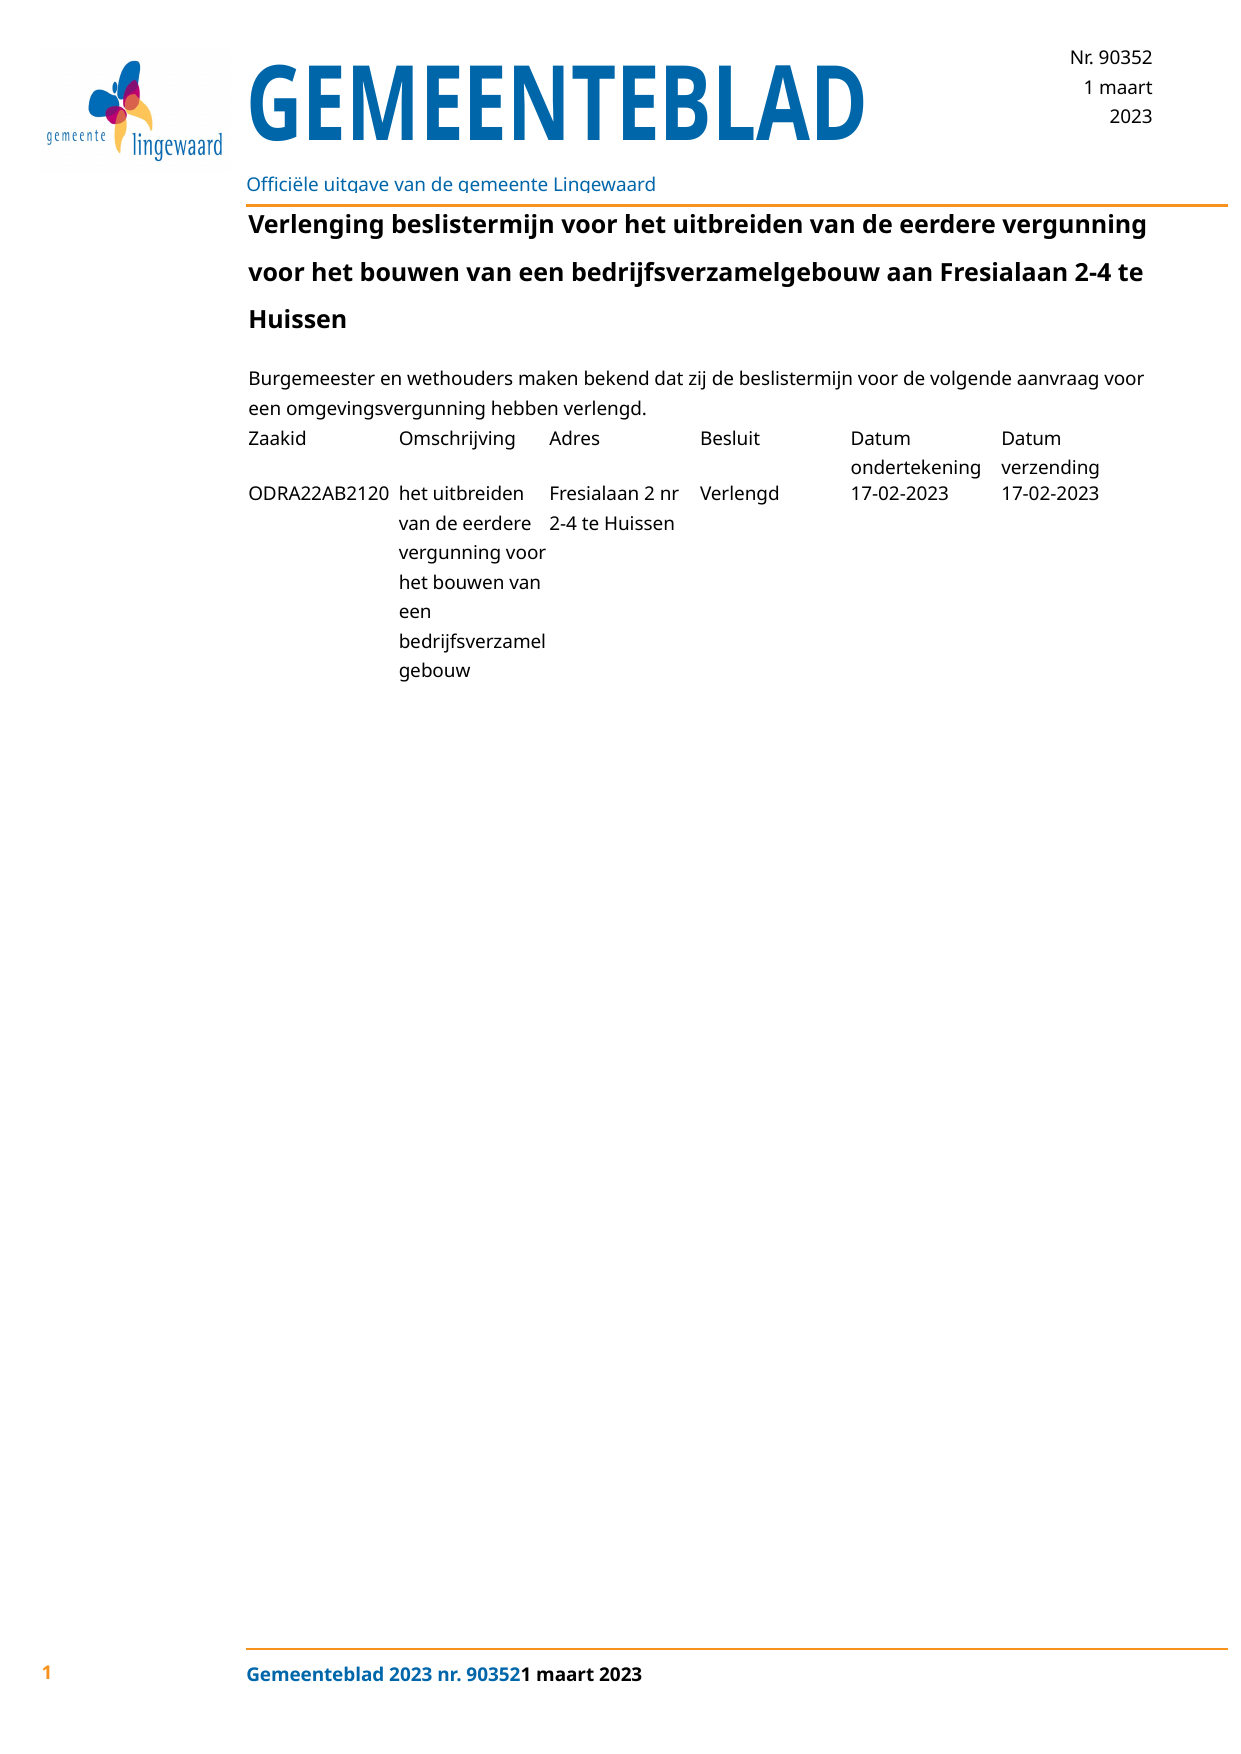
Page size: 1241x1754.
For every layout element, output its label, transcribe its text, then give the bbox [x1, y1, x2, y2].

table_header Omschrijving [399, 425, 549, 480]
table_header Datum verzending [1001, 425, 1152, 480]
table_cell Fresialaan 2 nr 2-4 te Huissen [549, 480, 700, 683]
table_cell 17-02-2023 [850, 480, 1001, 683]
table_header Zaakid [248, 425, 398, 480]
table_cell 17-02-2023 [1001, 480, 1152, 683]
text Verlenging beslistermijn voor het uitbreiden van de eerdere vergunning voor het bouwen van een bedrijfsverzamelgebouw aan Fresialaan 2-4 te Huissen [248, 207, 1152, 336]
text Burgemeester en wethouders maken bekend dat zij de beslistermijn voor de volgende aanvraag voor een omgevingsvergunning hebben verlengd. [248, 366, 1152, 421]
table_header Datum ondertekening [850, 425, 1001, 480]
table_cell ODRA22AB2120 [248, 480, 398, 683]
table_header Adres [549, 425, 700, 480]
table_header Besluit [700, 425, 850, 480]
table_cell Verlengd [700, 480, 850, 683]
picture [41, 47, 231, 172]
table_cell het uitbreiden van de eerdere vergunning voor het bouwen van een bedrijfsverzamelgebouw [399, 480, 549, 683]
